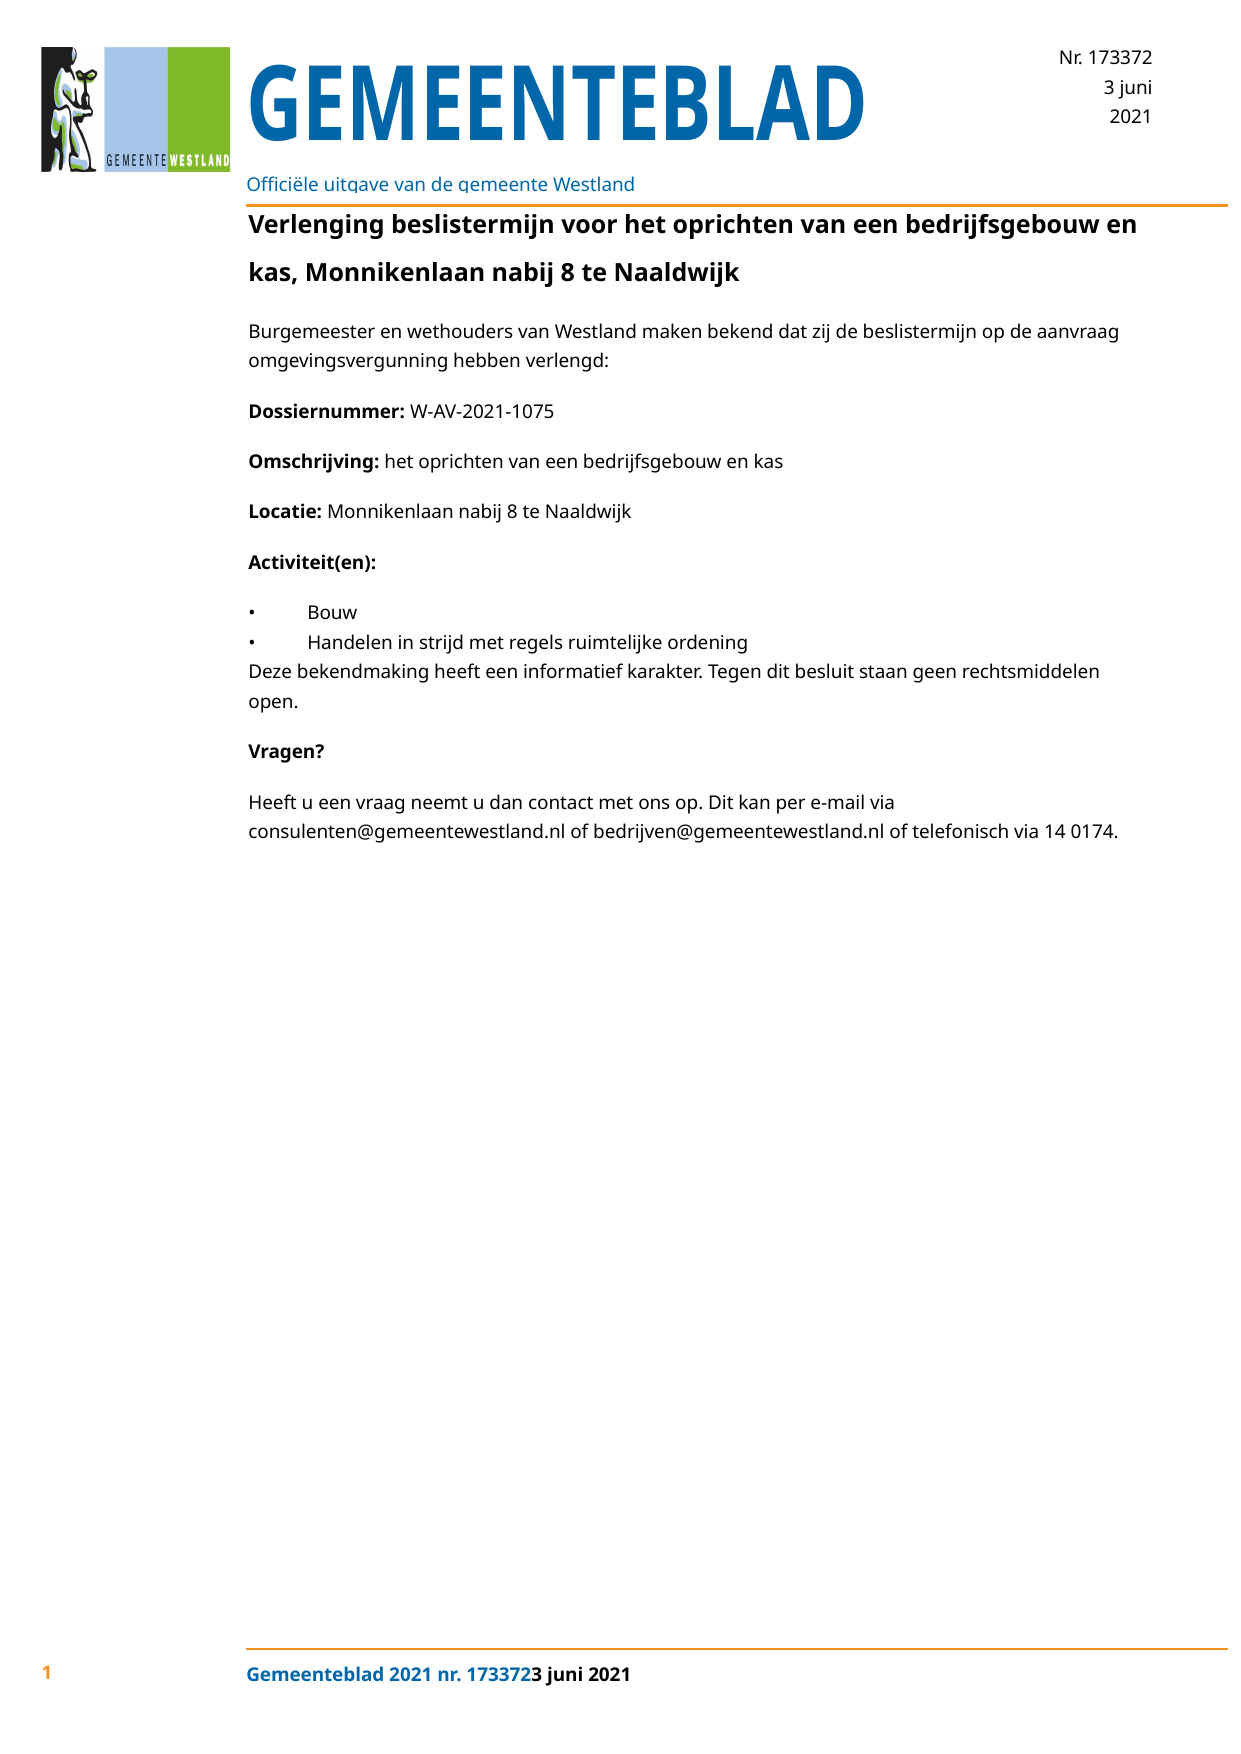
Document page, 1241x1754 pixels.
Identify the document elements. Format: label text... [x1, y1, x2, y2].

text Deze bekendmaking heeft een informatief karakter. Tegen dit besluit staan geen rechtsmiddelen open. [248, 659, 1152, 714]
text Verlenging beslistermijn voor het oprichten van een bedrijfsgebouw en kas, Monnikenlaan nabij 8 te Naaldwijk [248, 207, 1152, 288]
list Handelen in strijd met regels ruimtelijke ordening [248, 629, 1152, 655]
list Bouw [248, 599, 1152, 625]
text Heeft u een vraag neemt u dan contact met ons op. Dit kan per e-mail via consulenten@gemeentewestland.nl of bedrijven@gemeentewestland.nl of telefonisch via 14 0174. [248, 789, 1152, 844]
picture [41, 47, 231, 172]
text Dossiernummer: W-AV-2021-1075 [248, 398, 1152, 424]
text Activiteit(en): [248, 549, 1152, 575]
text Burgemeester en wethouders van Westland maken bekend dat zij de beslistermijn op de aanvraag omgevingsvergunning hebben verlengd: [248, 318, 1152, 373]
text Locatie: Monnikenlaan nabij 8 te Naaldwijk [248, 499, 1152, 524]
text Vragen? [248, 739, 1152, 764]
text Omschrijving: het oprichten van een bedrijfsgebouw en kas [248, 448, 1152, 474]
